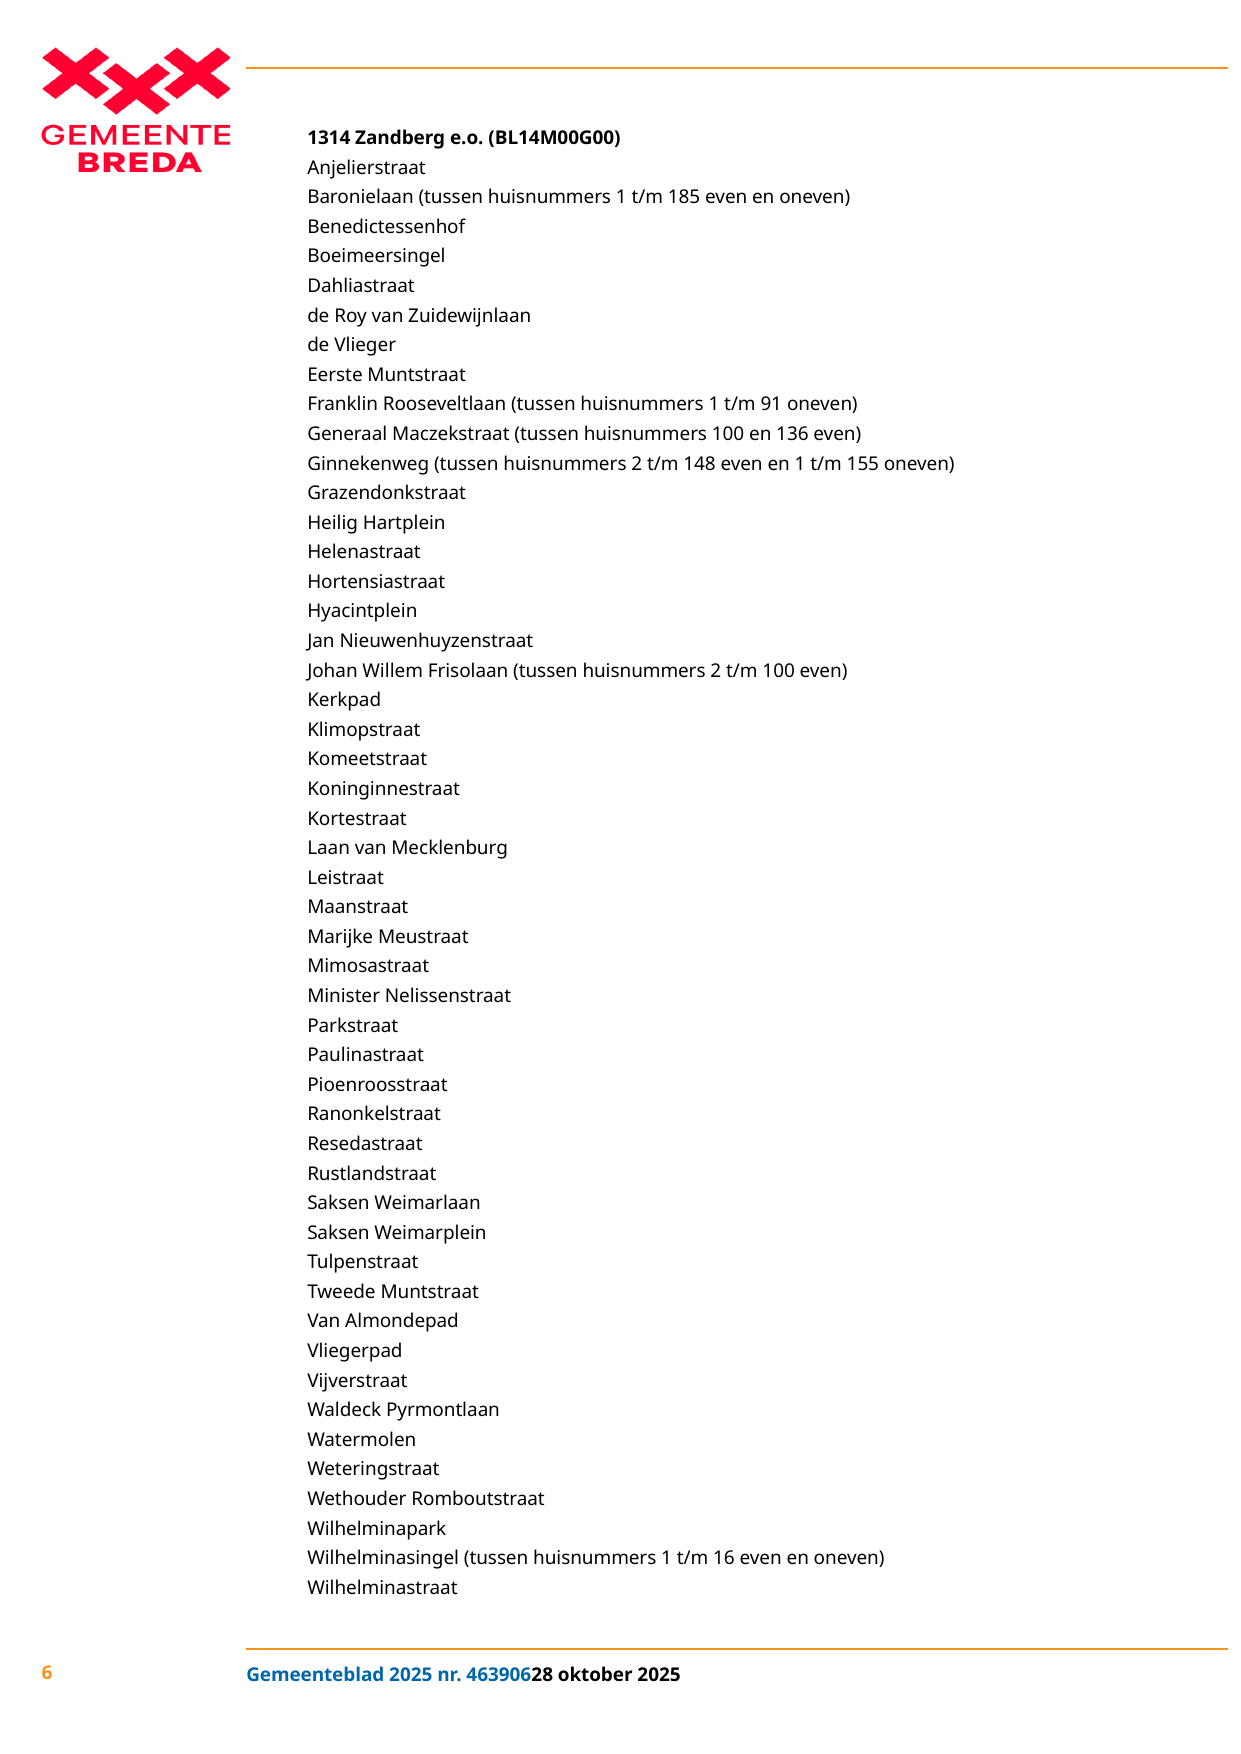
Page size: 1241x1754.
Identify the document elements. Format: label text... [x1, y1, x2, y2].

list Kerkpad [248, 686, 1152, 712]
list Mimosastraat [248, 953, 1152, 978]
picture [41, 47, 231, 172]
list de Vlieger [248, 331, 1152, 357]
list Laan van Mecklenburg [248, 834, 1152, 860]
list Leistraat [248, 864, 1152, 890]
list Boeimeersingel [248, 243, 1152, 268]
list Kortestraat [248, 805, 1152, 831]
list Rustlandstraat [248, 1160, 1152, 1186]
list Helenastraat [248, 538, 1152, 564]
list Grazendonkstraat [248, 479, 1152, 505]
list Wilhelminastraat [248, 1574, 1152, 1600]
list Wilhelminasingel (tussen huisnummers 1 t/m 16 even en oneven) [248, 1544, 1152, 1570]
list Saksen Weimarplein [248, 1219, 1152, 1245]
list Waldeck Pyrmontlaan [248, 1396, 1152, 1422]
list Heilig Hartplein [248, 509, 1152, 535]
list Ranonkelstraat [248, 1101, 1152, 1126]
list Johan Willem Frisolaan (tussen huisnummers 2 t/m 100 even) [248, 657, 1152, 683]
list Vliegerpad [248, 1337, 1152, 1363]
list Baronielaan (tussen huisnummers 1 t/m 185 even en oneven) [248, 183, 1152, 209]
list Hortensiastraat [248, 568, 1152, 594]
list Resedastraat [248, 1130, 1152, 1156]
list Ginnekenweg (tussen huisnummers 2 t/m 148 even en 1 t/m 155 oneven) [248, 450, 1152, 476]
list Wethouder Romboutstraat [248, 1485, 1152, 1511]
list Koninginnestraat [248, 775, 1152, 801]
list Saksen Weimarlaan [248, 1189, 1152, 1215]
list Paulinastraat [248, 1041, 1152, 1067]
list Anjelierstraat [248, 154, 1152, 180]
list Minister Nelissenstraat [248, 982, 1152, 1008]
list 1314 Zandberg e.o. (BL14M00G00) [248, 124, 1152, 150]
list Komeetstraat [248, 746, 1152, 771]
list Tulpenstraat [248, 1248, 1152, 1274]
list Maanstraat [248, 893, 1152, 919]
list Vijverstraat [248, 1367, 1152, 1393]
list Eerste Muntstraat [248, 361, 1152, 387]
list Weteringstraat [248, 1456, 1152, 1481]
list de Roy van Zuidewijnlaan [248, 302, 1152, 328]
list Benedictessenhof [248, 213, 1152, 239]
list Marijke Meustraat [248, 923, 1152, 949]
list Watermolen [248, 1426, 1152, 1452]
list Van Almondepad [248, 1308, 1152, 1333]
list Klimopstraat [248, 716, 1152, 742]
list Dahliastraat [248, 272, 1152, 298]
list Parkstraat [248, 1012, 1152, 1038]
list Generaal Maczekstraat (tussen huisnummers 100 en 136 even) [248, 420, 1152, 446]
list Hyacintplein [248, 598, 1152, 623]
list Wilhelminapark [248, 1515, 1152, 1541]
list Tweede Muntstraat [248, 1278, 1152, 1304]
list Jan Nieuwenhuyzenstraat [248, 627, 1152, 653]
list Pioenroosstraat [248, 1071, 1152, 1097]
list Franklin Rooseveltlaan (tussen huisnummers 1 t/m 91 oneven) [248, 391, 1152, 416]
